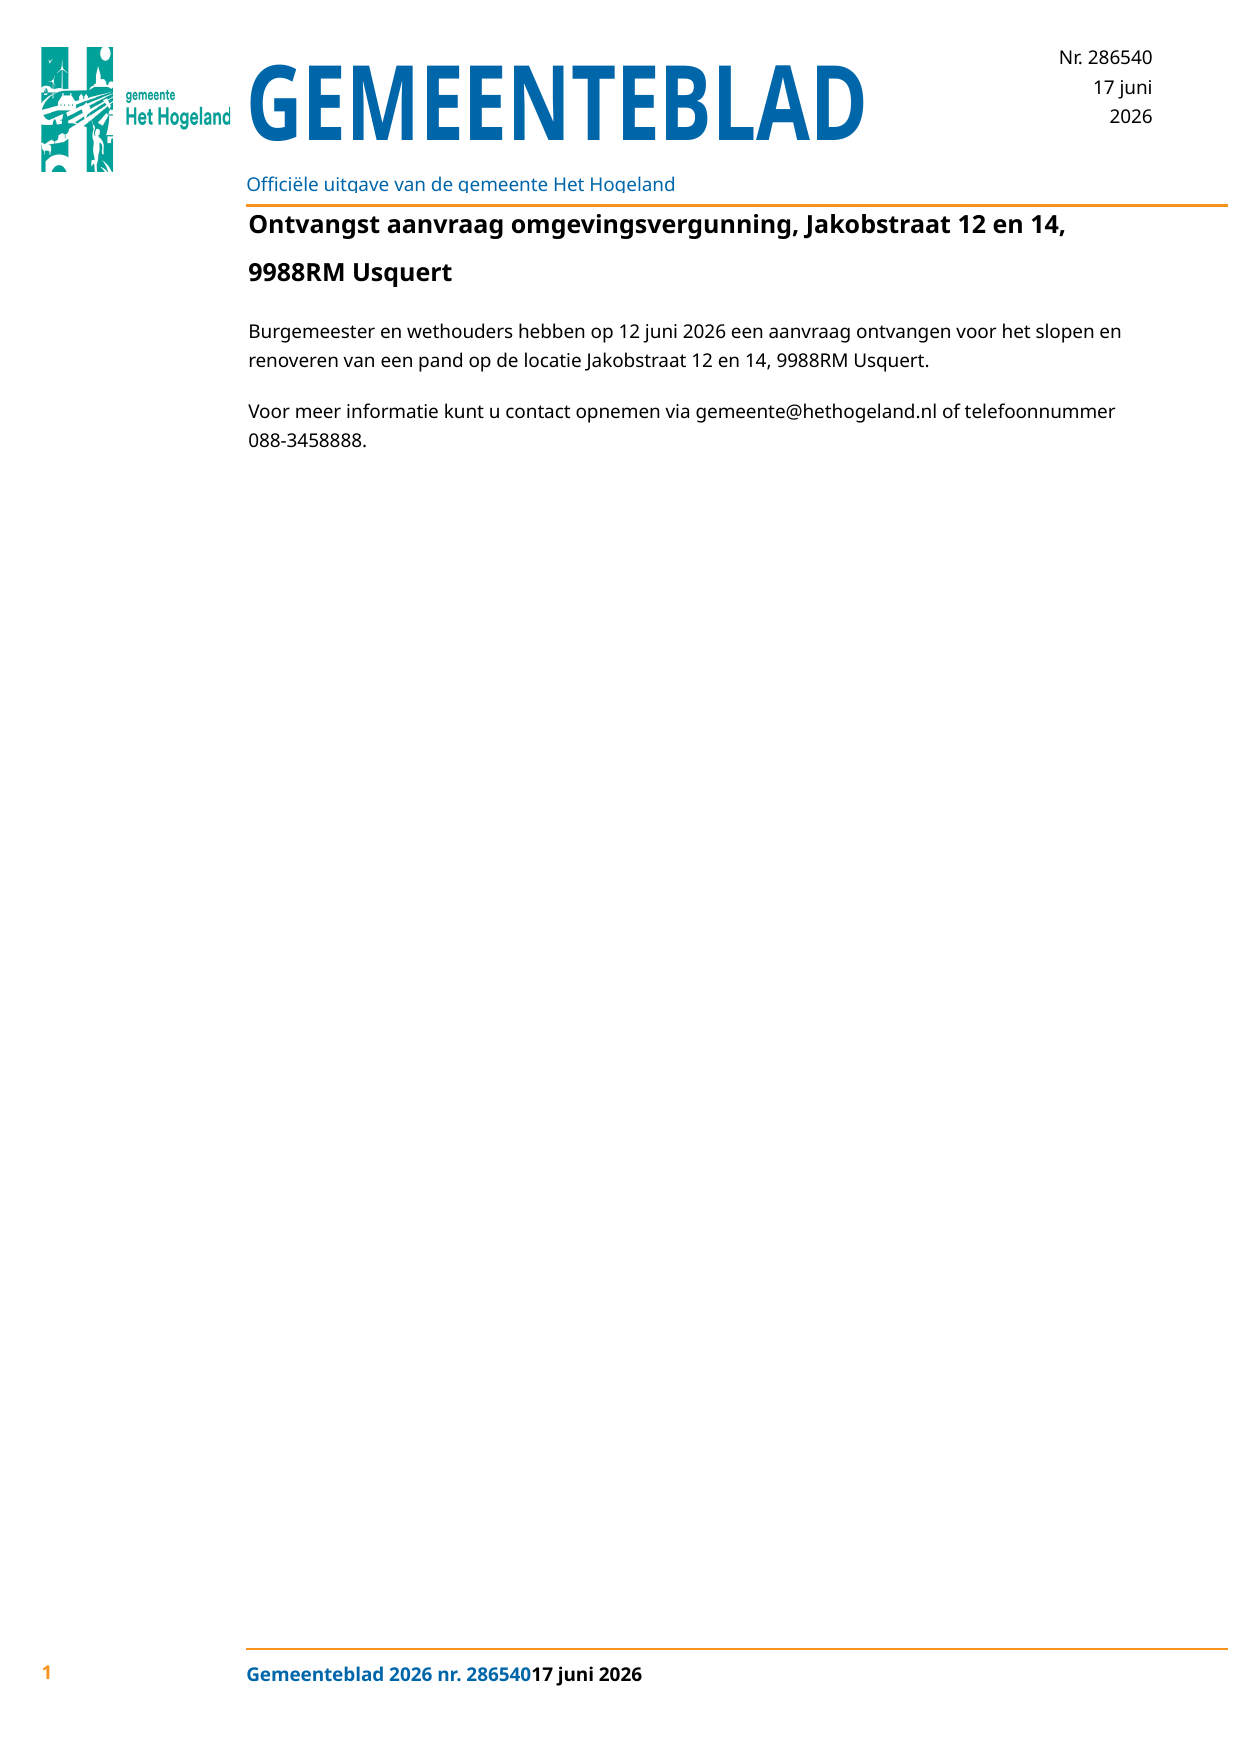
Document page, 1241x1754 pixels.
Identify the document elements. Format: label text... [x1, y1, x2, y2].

text Voor meer informatie kunt u contact opnemen via gemeente@hethogeland.nl of telefoonnummer 088-3458888. [248, 398, 1152, 453]
text Ontvangst aanvraag omgevingsvergunning, Jakobstraat 12 en 14, 9988RM Usquert [248, 207, 1152, 288]
picture [41, 47, 231, 172]
text Burgemeester en wethouders hebben op 12 juni 2026 een aanvraag ontvangen voor het slopen en renoveren van een pand op de locatie Jakobstraat 12 en 14, 9988RM Usquert. [248, 318, 1152, 373]
